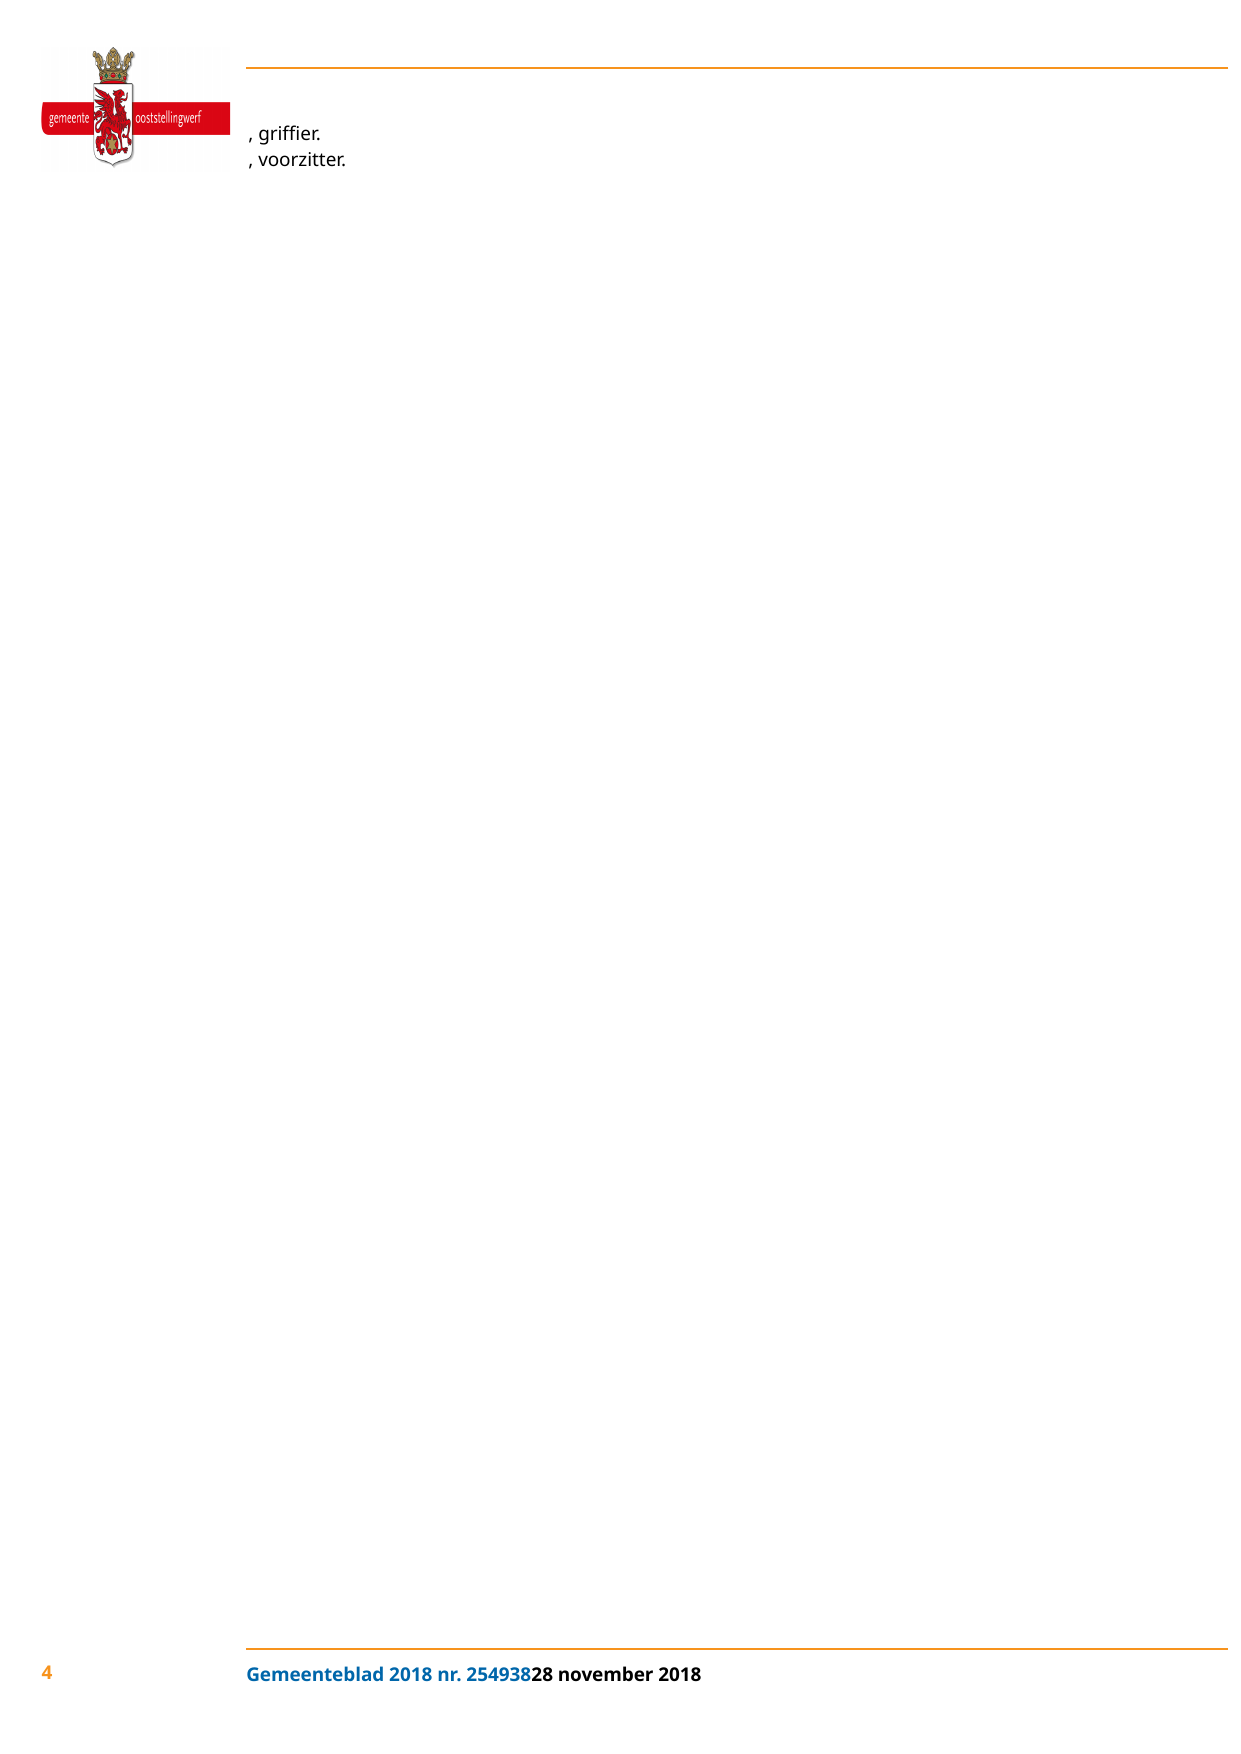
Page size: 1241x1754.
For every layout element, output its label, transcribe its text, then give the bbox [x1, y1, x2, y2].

text , griffier. [248, 121, 1152, 146]
text , voorzitter. [248, 146, 1152, 172]
picture [41, 47, 231, 172]
